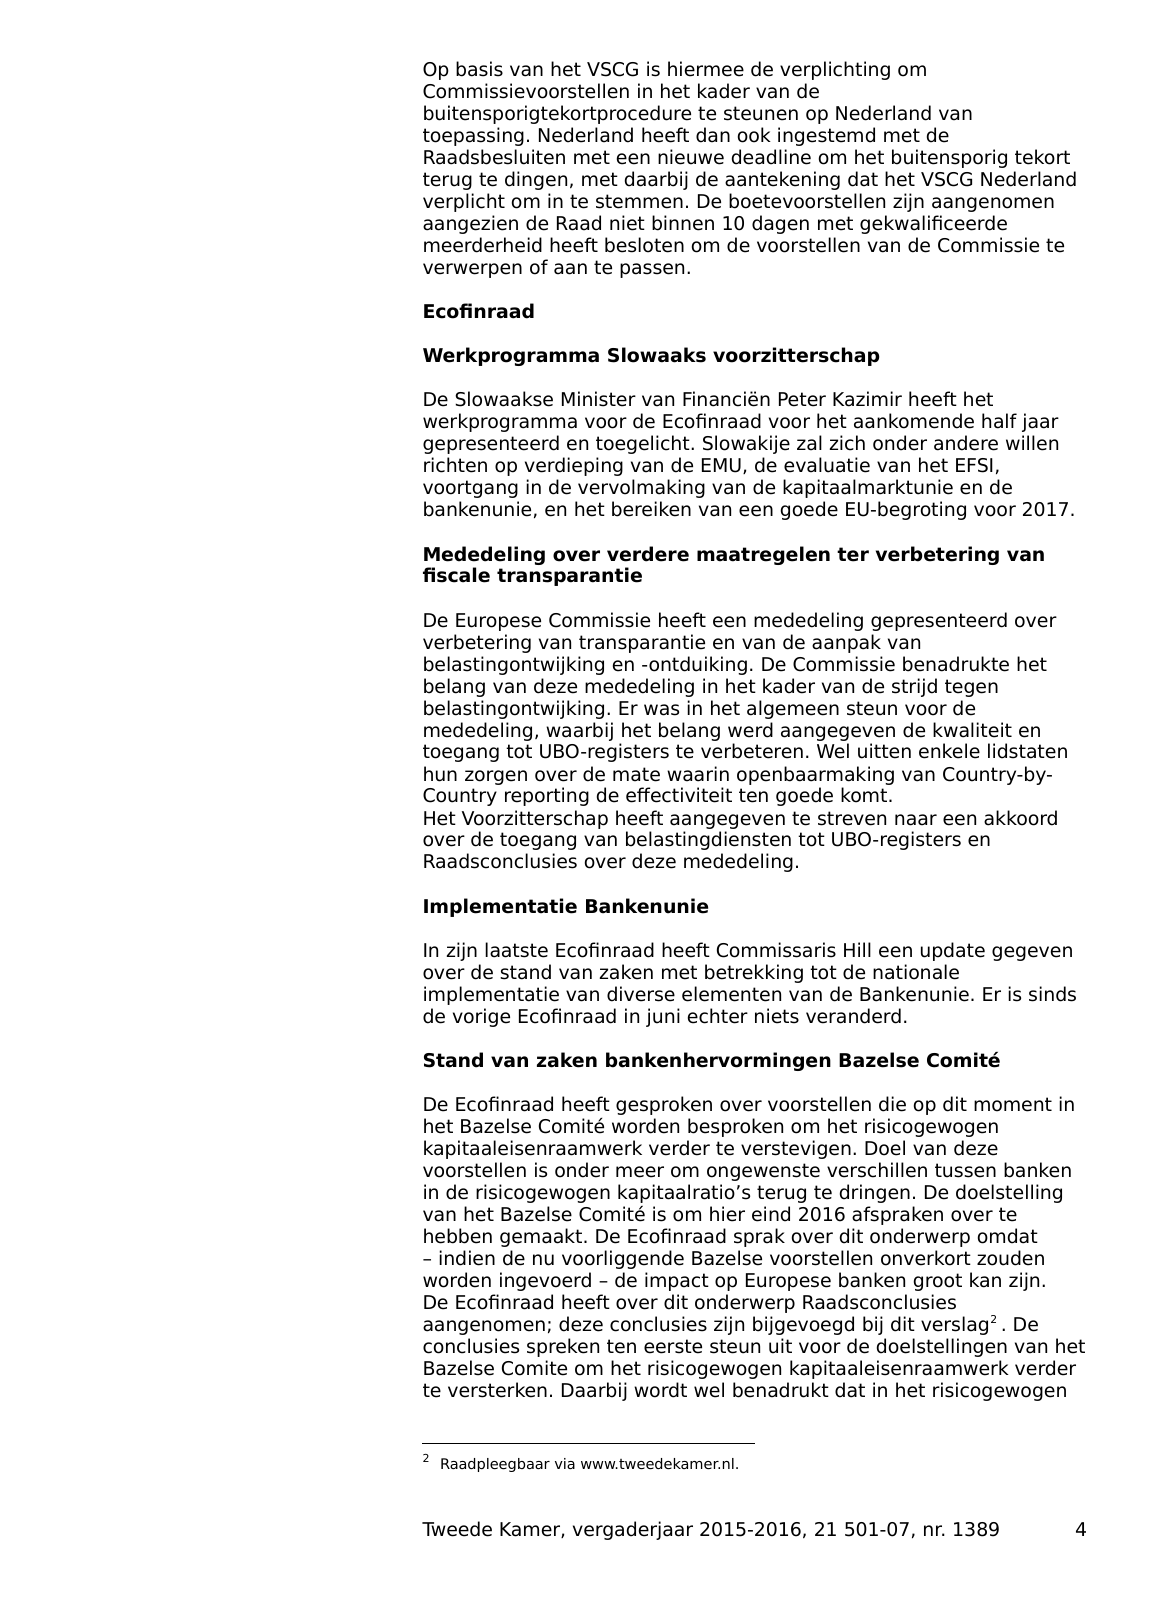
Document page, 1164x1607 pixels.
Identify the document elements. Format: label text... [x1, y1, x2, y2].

text De Slowaakse Minister van Financiën Peter Kazimir heeft het werkprogramma voor de Ecofinraad voor het aankomende half jaar gepresenteerd en toegelicht. Slowakije zal zich onder andere willen richten op verdieping van de EMU, de evaluatie van het EFSI, voortgang in de vervolmaking van de kapitaalmarktunie en de bankenunie, en het bereiken van een goede EU-begroting voor 2017. [422, 389, 1087, 521]
text De Europese Commissie heeft een mededeling gepresenteerd over verbetering van transparantie en van de aanpak van belastingontwijking en -ontduiking. De Commissie benadrukte het belang van deze mededeling in het kader van de strijd tegen belastingontwijking. Er was in het algemeen steun voor de mededeling, waarbij het belang werd aangegeven de kwaliteit en toegang tot UBO-registers te verbeteren. Wel uitten enkele lidstaten hun zorgen over de mate waarin openbaarmaking van Country-by-Country reporting de effectiviteit ten goede komt. [422, 609, 1087, 807]
subtitle Implementatie Bankenunie [422, 896, 1087, 917]
subtitle Mededeling over verdere maatregelen ter verbetering van fiscale transparantie [422, 543, 1087, 587]
subtitle Werkprogramma Slowaaks voorzitterschap [422, 345, 1087, 367]
text Het Voorzitterschap heeft aangegeven te streven naar een akkoord over de toegang van belastingdiensten tot UBO-registers en Raadsconclusies over deze mededeling. [422, 807, 1087, 873]
text In zijn laatste Ecofinraad heeft Commissaris Hill een update gegeven over de stand van zaken met betrekking tot de nationale implementatie van diverse elementen van de Bankenunie. Er is sinds de vorige Ecofinraad in juni echter niets veranderd. [422, 940, 1087, 1028]
text Raadpleegbaar via www.tweedekamer.nl. [422, 1452, 1087, 1474]
text De Ecofinraad heeft over dit onderwerp Raadsconclusies aangenomen; deze conclusies zijn bijgevoegd bij dit verslag. De conclusies spreken ten eerste steun uit voor de doelstellingen van het Bazelse Comite om het risicogewogen kapitaaleisenraamwerk verder te versterken. Daarbij wordt wel benadrukt dat in het risicogewogen [422, 1292, 1087, 1402]
text Op basis van het VSCG is hiermee de verplichting om Commissievoorstellen in het kader van de buitensporigtekortprocedure te steunen op Nederland van toepassing. Nederland heeft dan ook ingestemd met de Raadsbesluiten met een nieuwe deadline om het buitensporig tekort terug te dingen, met daarbij de aantekening dat het VSCG Nederland verplicht om in te stemmen. De boetevoorstellen zijn aangenomen aangezien de Raad niet binnen 10 dagen met gekwalificeerde meerderheid heeft besloten om de voorstellen van de Commissie te verwerpen of aan te passen. [422, 59, 1087, 279]
subtitle Stand van zaken bankenhervormingen Bazelse Comité [422, 1050, 1087, 1072]
subtitle Ecofinraad [422, 301, 1087, 323]
text De Ecofinraad heeft gesproken over voorstellen die op dit moment in het Bazelse Comité worden besproken om het risicogewogen kapitaaleisenraamwerk verder te verstevigen. Doel van deze voorstellen is onder meer om ongewenste verschillen tussen banken in de risicogewogen kapitaalratio’s terug te dringen. De doelstelling van het Bazelse Comité is om hier eind 2016 afspraken over te hebben gemaakt. De Ecofinraad sprak over dit onderwerp omdat – indien de nu voorliggende Bazelse voorstellen onverkort zouden worden ingevoerd – de impact op Europese banken groot kan zijn. [422, 1094, 1087, 1292]
